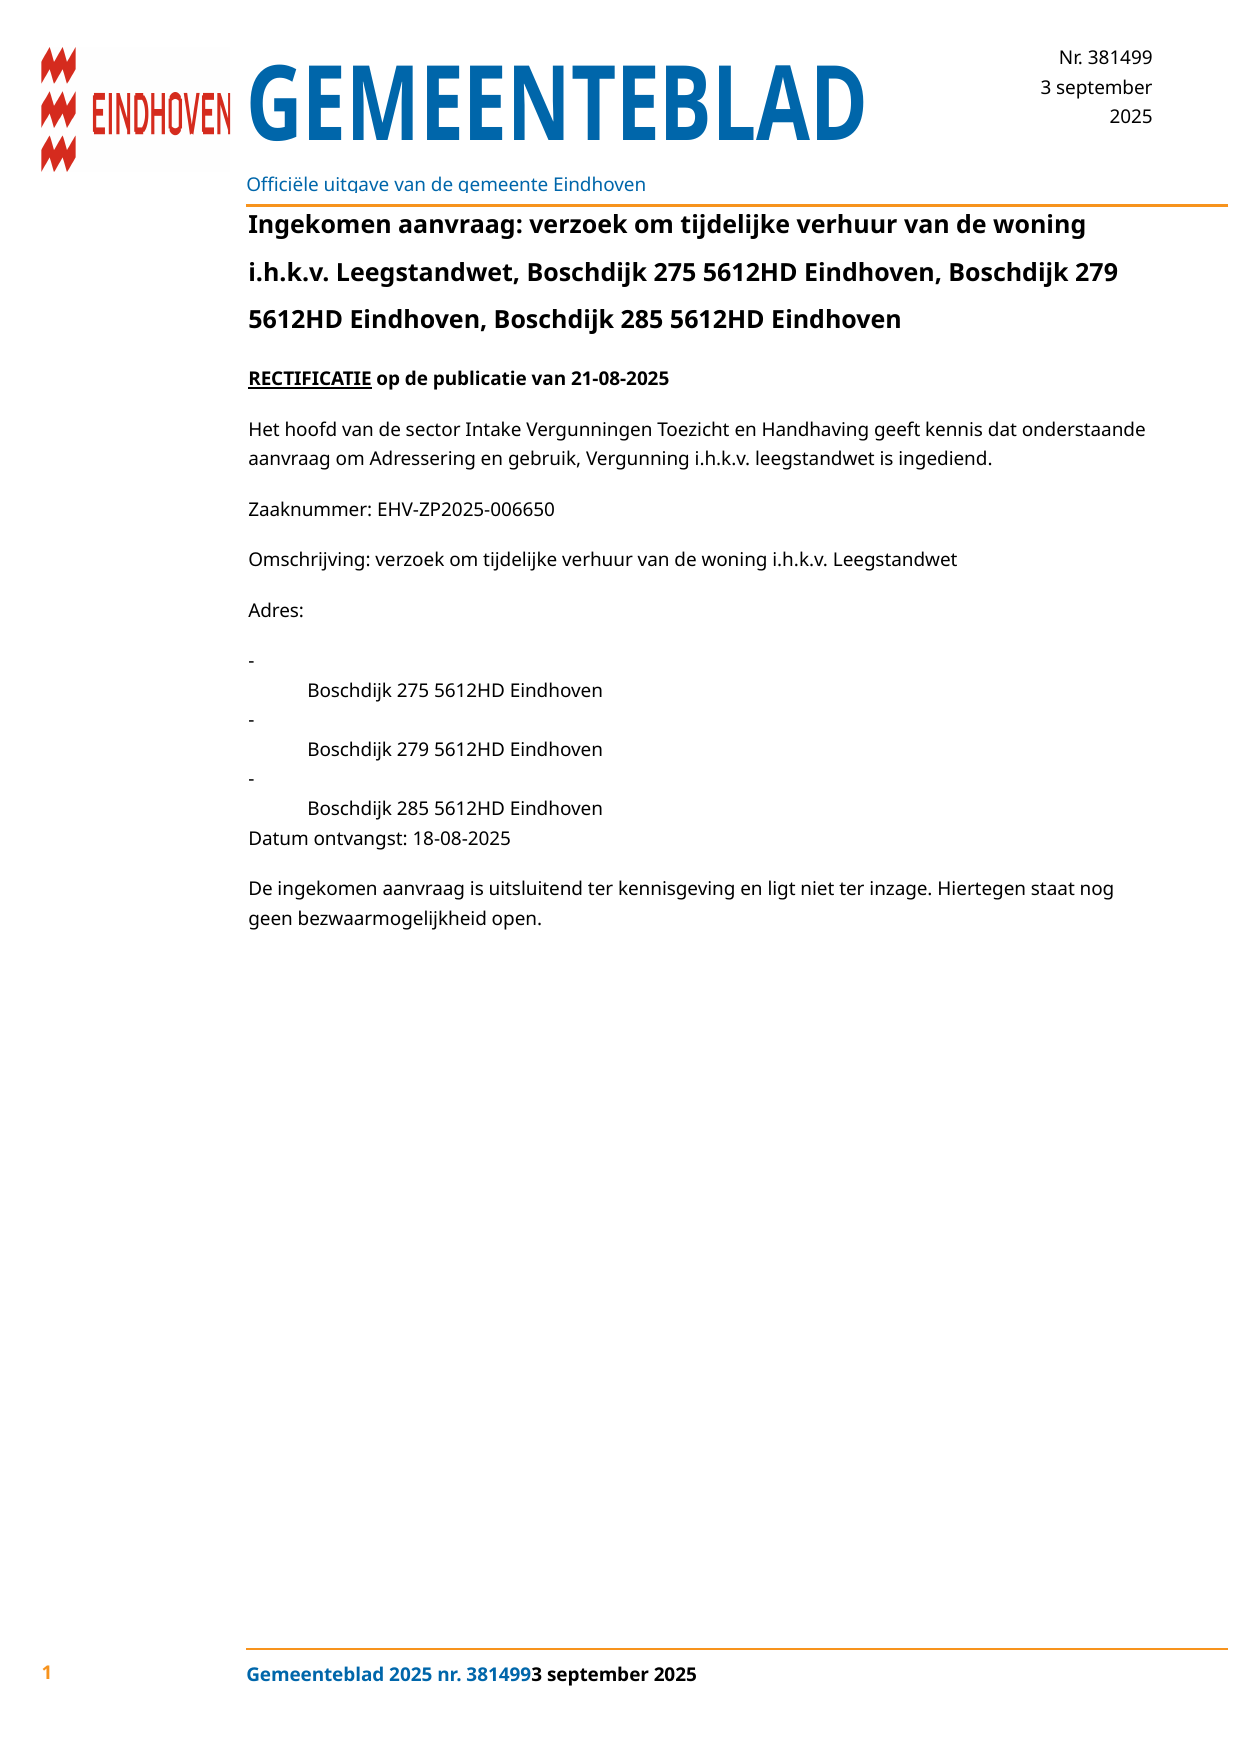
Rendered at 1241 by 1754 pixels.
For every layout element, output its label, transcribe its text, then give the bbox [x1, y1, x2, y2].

text Adres: [248, 597, 1152, 622]
text De ingekomen aanvraag is uitsluitend ter kennisgeving en ligt niet ter inzage. Hiertegen staat nog geen bezwaarmogelijkheid open. [248, 875, 1152, 930]
text RECTIFICATIE op de publicatie van 21-08-2025 [248, 366, 1152, 391]
text Ingekomen aanvraag: verzoek om tijdelijke verhuur van de woning i.h.k.v. Leegstandwet, Boschdijk 275 5612HD Eindhoven, Boschdijk 279 5612HD Eindhoven, Boschdijk 285 5612HD Eindhoven [248, 207, 1152, 336]
text Omschrijving: verzoek om tijdelijke verhuur van de woning i.h.k.v. Leegstandwet [248, 546, 1152, 572]
list Boschdijk 279 5612HD Eindhoven [248, 736, 1152, 762]
text Zaaknummer: EHV-ZP2025-006650 [248, 496, 1152, 522]
list Boschdijk 285 5612HD Eindhoven [248, 795, 1152, 821]
text Het hoofd van de sector Intake Vergunningen Toezicht en Handhaving geeft kennis dat onderstaande aanvraag om Adressering en gebruik, Vergunning i.h.k.v. leegstandwet is ingediend. [248, 416, 1152, 471]
text Datum ontvangst: 18-08-2025 [248, 825, 1152, 850]
list Boschdijk 275 5612HD Eindhoven [248, 677, 1152, 702]
picture [41, 47, 231, 172]
